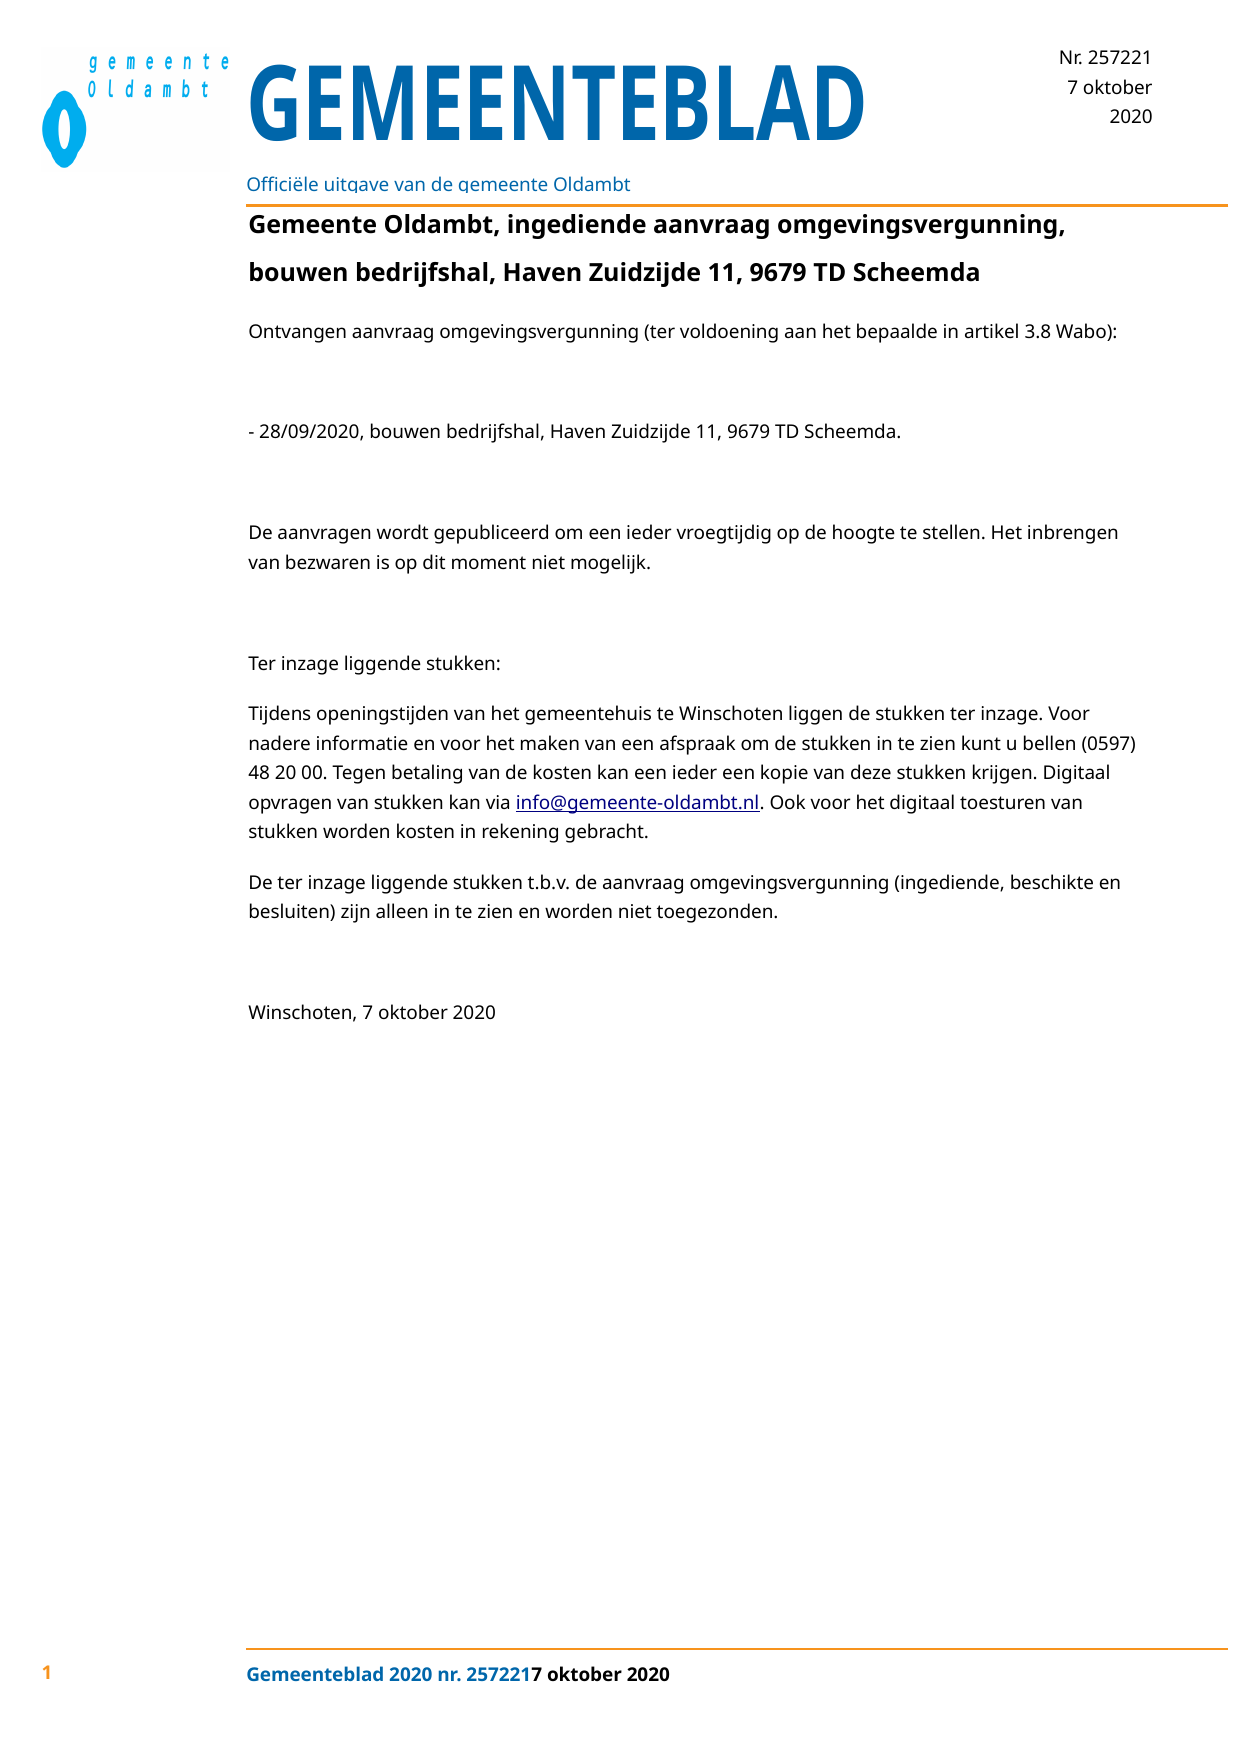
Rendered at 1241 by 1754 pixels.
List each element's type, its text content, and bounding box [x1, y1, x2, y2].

text - 28/09/2020, bouwen bedrijfshal, Haven Zuidzijde 11, 9679 TD Scheemda. [248, 419, 1152, 444]
text Ontvangen aanvraag omgevingsvergunning (ter voldoening aan het bepaalde in artikel 3.8 Wabo): [248, 318, 1152, 344]
text Gemeente Oldambt, ingediende aanvraag omgevingsvergunning, bouwen bedrijfshal, Haven Zuidzijde 11, 9679 TD Scheemda [248, 207, 1152, 288]
text Winschoten, 7 oktober 2020 [248, 999, 1152, 1025]
text Tijdens openingstijden van het gemeentehuis te Winschoten liggen de stukken ter inzage. Voor nadere informatie en voor het maken van een afspraak om de stukken in te zien kunt u bellen (0597) 48 20 00. Tegen betaling van de kosten kan een ieder een kopie van deze stukken krijgen. Digitaal opvragen van stukken kan via info@gemeente-oldambt.nl. Ook voor het digitaal toesturen van stukken worden kosten in rekening gebracht. [248, 700, 1152, 844]
text Ter inzage liggende stukken: [248, 650, 1152, 676]
text De aanvragen wordt gepubliceerd om een ieder vroegtijdig op de hoogte te stellen. Het inbrengen van bezwaren is op dit moment niet mogelijk. [248, 519, 1152, 575]
picture [41, 47, 231, 172]
text De ter inzage liggende stukken t.b.v. de aanvraag omgevingsvergunning (ingediende, beschikte en besluiten) zijn alleen in te zien en worden niet toegezonden. [248, 869, 1152, 924]
